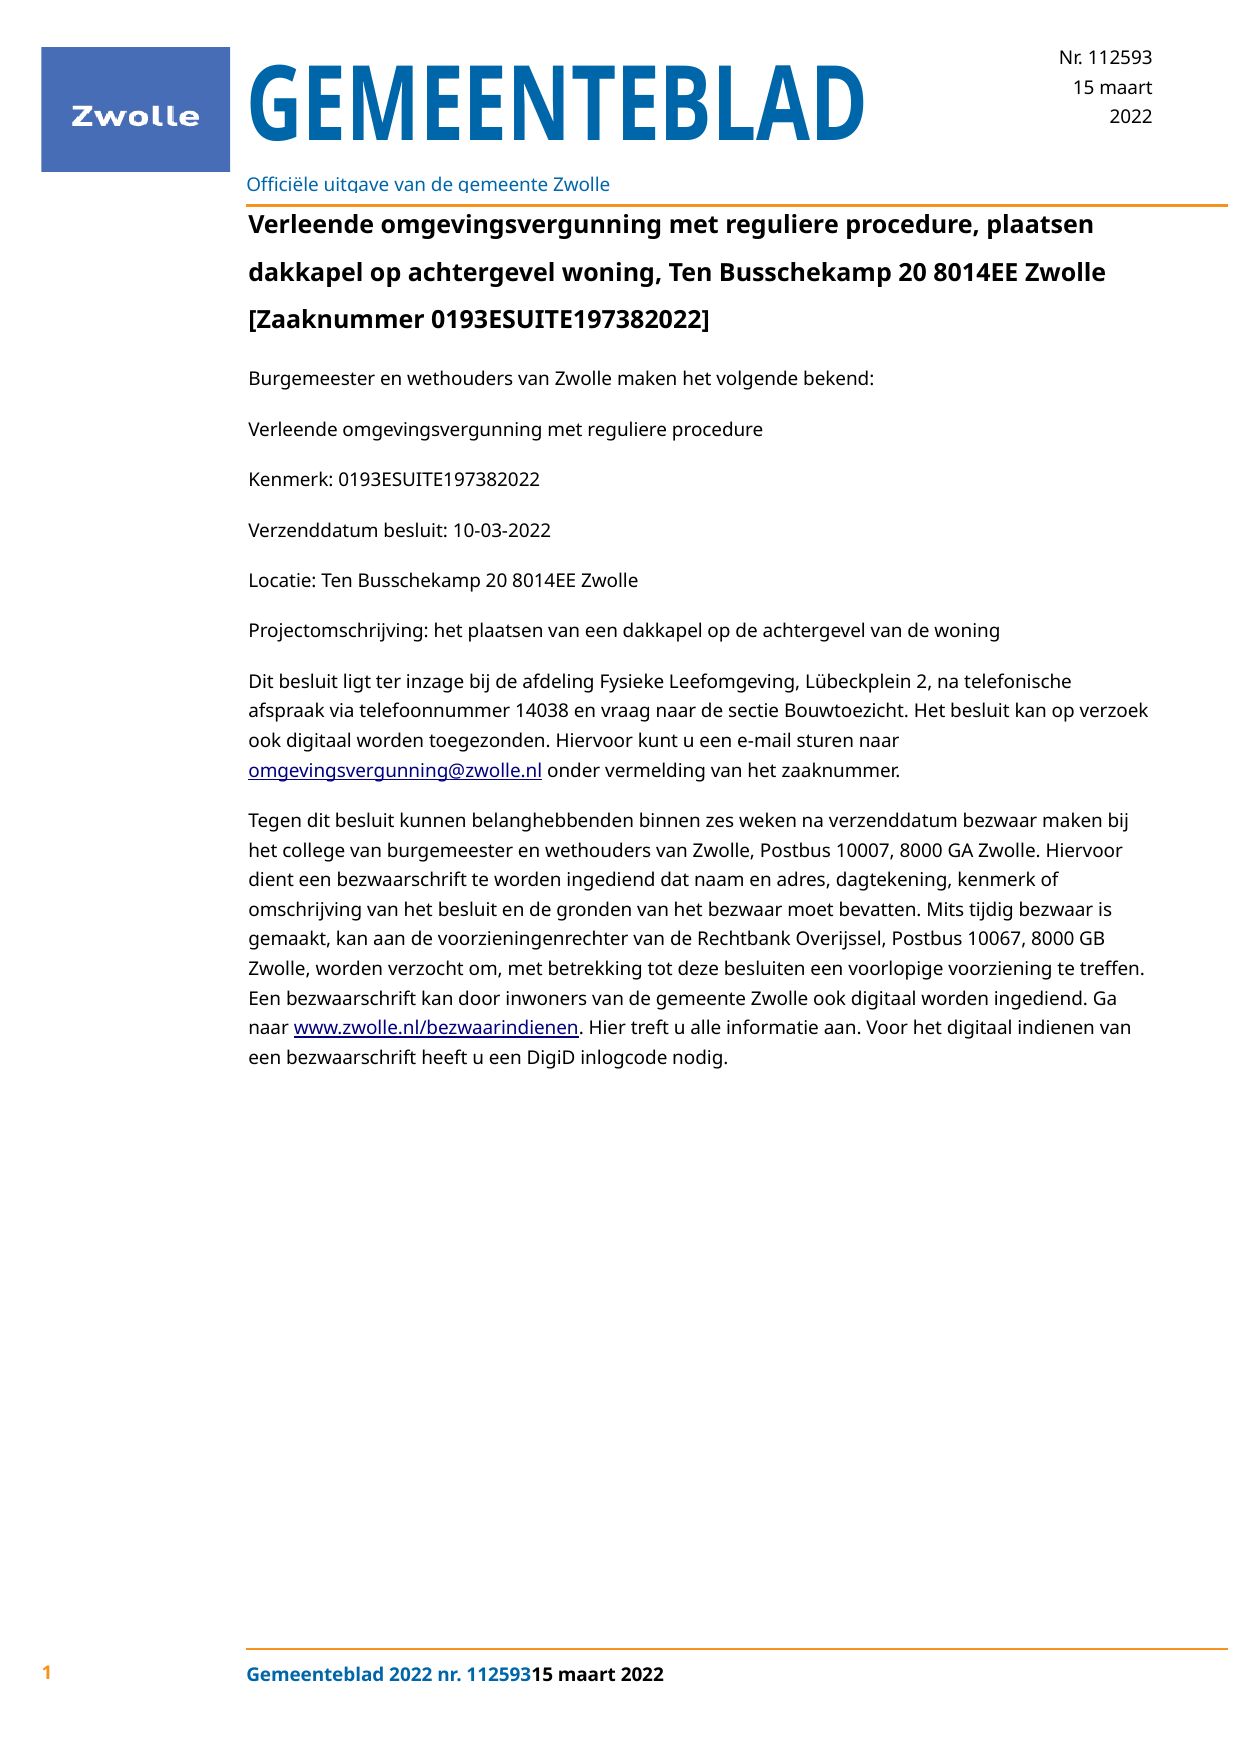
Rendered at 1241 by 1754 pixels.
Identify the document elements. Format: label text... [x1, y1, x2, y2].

text Verleende omgevingsvergunning met reguliere procedure, plaatsen dakkapel op achtergevel woning, Ten Busschekamp 20 8014EE Zwolle [Zaaknummer 0193ESUITE197382022] [248, 207, 1152, 336]
text Projectomschrijving: het plaatsen van een dakkapel op de achtergevel van de woning [248, 618, 1152, 643]
text Locatie: Ten Busschekamp 20 8014EE Zwolle [248, 567, 1152, 593]
picture [41, 47, 231, 172]
text Verleende omgevingsvergunning met reguliere procedure [248, 416, 1152, 442]
text Tegen dit besluit kunnen belanghebbenden binnen zes weken na verzenddatum bezwaar maken bij het college van burgemeester en wethouders van Zwolle, Postbus 10007, 8000 GA Zwolle. Hiervoor dient een bezwaarschrift te worden ingediend dat naam en adres, dagtekening, kenmerk of omschrijving van het besluit en de gronden van het bezwaar moet bevatten. Mits tijdig bezwaar is gemaakt, kan aan de voorzieningenrechter van de Rechtbank Overijssel, Postbus 10067, 8000 GB Zwolle, worden verzocht om, met betrekking tot deze besluiten een voorlopige voorziening te treffen. Een bezwaarschrift kan door inwoners van de gemeente Zwolle ook digitaal worden ingediend. Ga naar www.zwolle.nl/bezwaarindienen. Hier treft u alle informatie aan. Voor het digitaal indienen van een bezwaarschrift heeft u een DigiD inlogcode nodig. [248, 807, 1152, 1069]
text Dit besluit ligt ter inzage bij de afdeling Fysieke Leefomgeving, Lübeckplein 2, na telefonische afspraak via telefoonnummer 14038 en vraag naar de sectie Bouwtoezicht. Het besluit kan op verzoek ook digitaal worden toegezonden. Hiervoor kunt u een e-mail sturen naar omgevingsvergunning@zwolle.nl onder vermelding van het zaaknummer. [248, 668, 1152, 782]
text Verzenddatum besluit: 10-03-2022 [248, 517, 1152, 542]
text Burgemeester en wethouders van Zwolle maken het volgende bekend: [248, 366, 1152, 391]
text Kenmerk: 0193ESUITE197382022 [248, 466, 1152, 492]
